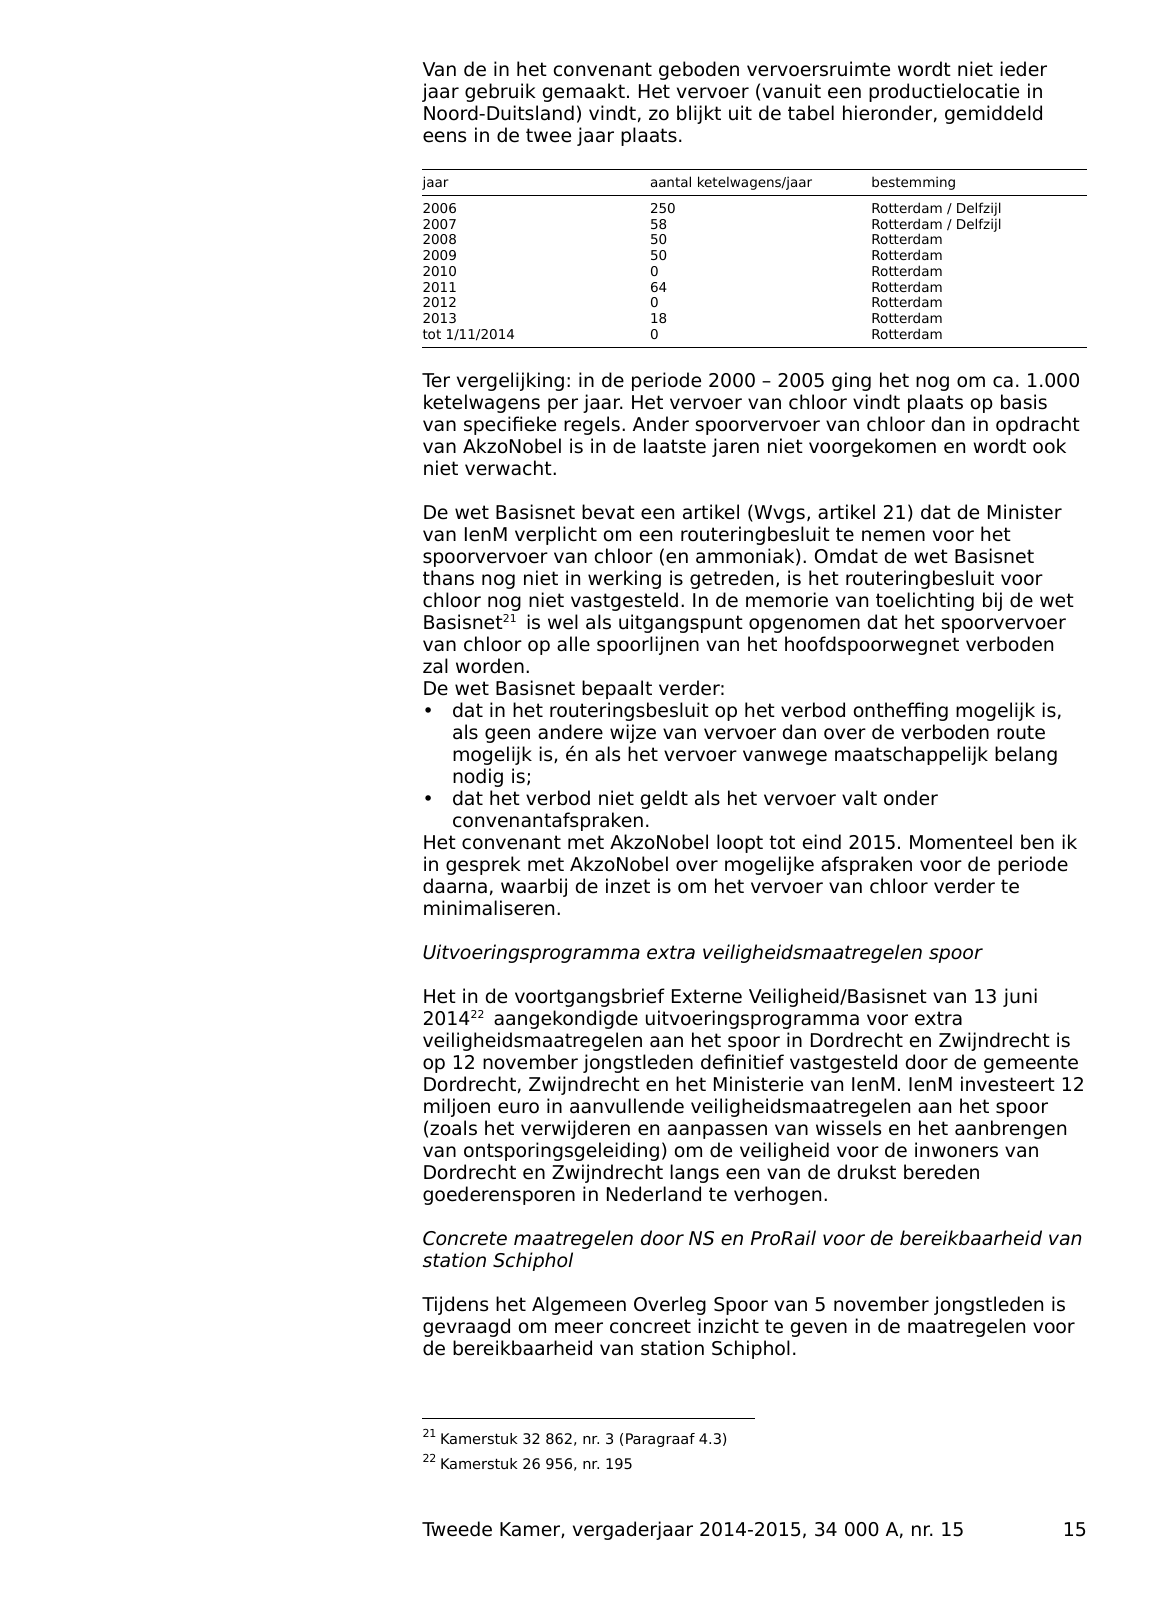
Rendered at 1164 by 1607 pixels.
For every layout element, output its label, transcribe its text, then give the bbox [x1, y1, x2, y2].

table_cell Rotterdam / Delfzijl [865, 216, 1087, 232]
table_cell 18 [644, 311, 865, 327]
table_cell 2009 [422, 248, 644, 264]
text Kamerstuk 32 862, nr. 3 (Paragraaf 4.3) [422, 1427, 1087, 1449]
table_header bestemming [865, 170, 1087, 195]
table_cell Rotterdam [865, 311, 1087, 327]
table_cell Rotterdam [865, 232, 1087, 248]
table_cell Rotterdam [865, 279, 1087, 295]
table_cell Rotterdam [865, 327, 1087, 347]
table_cell 58 [644, 216, 865, 232]
table_header aantal ketelwagens/jaar [644, 170, 865, 195]
table_cell 64 [644, 279, 865, 295]
text Ter vergelijking: in de periode 2000 – 2005 ging het nog om ca. 1.000 ketelwagens per jaar. Het vervoer van chloor vindt plaats op basis van specifieke regels. Ander spoorvervoer van chloor dan in opdracht van AkzoNobel is in de laatste jaren niet voorgekomen en wordt ook niet verwacht. [422, 370, 1087, 480]
table_cell Rotterdam [865, 264, 1087, 279]
table_cell Rotterdam [865, 248, 1087, 264]
text Van de in het convenant geboden vervoersruimte wordt niet ieder jaar gebruik gemaakt. Het vervoer (vanuit een productielocatie in Noord-Duitsland) vindt, zo blijkt uit de tabel hieronder, gemiddeld eens in de twee jaar plaats. [422, 59, 1087, 147]
text Tijdens het Algemeen Overleg Spoor van 5 november jongstleden is gevraagd om meer concreet inzicht te geven in de maatregelen voor de bereikbaarheid van station Schiphol. [422, 1294, 1087, 1360]
text Het convenant met AkzoNobel loopt tot eind 2015. Momenteel ben ik in gesprek met AkzoNobel over mogelijke afspraken voor de periode daarna, waarbij de inzet is om het vervoer van chloor verder te minimaliseren. [422, 832, 1087, 920]
table_cell 2007 [422, 216, 644, 232]
text • dat het verbod niet geldt als het vervoer valt onder convenantafspraken. [422, 788, 1087, 832]
table_cell 50 [644, 248, 865, 264]
text De wet Basisnet bevat een artikel (Wvgs, artikel 21) dat de Minister van IenM verplicht om een routeringbesluit te nemen voor het spoorvervoer van chloor (en ammoniak). Omdat de wet Basisnet thans nog niet in werking is getreden, is het routeringbesluit voor chloor nog niet vastgesteld. In de memorie van toelichting bij de wet Basisnet is wel als uitgangspunt opgenomen dat het spoorvervoer van chloor op alle spoorlijnen van het hoofdspoorwegnet verboden zal worden. [422, 502, 1087, 678]
table_cell 2013 [422, 311, 644, 327]
subtitle Uitvoeringsprogramma extra veiligheidsmaatregelen spoor [422, 942, 1087, 964]
table_cell 250 [644, 196, 865, 216]
table_cell 2012 [422, 295, 644, 311]
text Kamerstuk 26 956, nr. 195 [422, 1452, 1087, 1474]
table_cell 2008 [422, 232, 644, 248]
table_header jaar [422, 170, 644, 195]
table_cell Rotterdam / Delfzijl [865, 196, 1087, 216]
table_cell 0 [644, 295, 865, 311]
table_cell 0 [644, 327, 865, 347]
table_cell tot 1/11/2014 [422, 327, 644, 347]
text Het in de voortgangsbrief Externe Veiligheid/Basisnet van 13 juni 2014 aangekondigde uitvoeringsprogramma voor extra veiligheidsmaatregelen aan het spoor in Dordrecht en Zwijndrecht is op 12 november jongstleden definitief vastgesteld door de gemeente Dordrecht, Zwijndrecht en het Ministerie van IenM. IenM investeert 12 miljoen euro in aanvullende veiligheidsmaatregelen aan het spoor (zoals het verwijderen en aanpassen van wissels en het aanbrengen van ontsporingsgeleiding) om de veiligheid voor de inwoners van Dordrecht en Zwijndrecht langs een van de drukst bereden goederensporen in Nederland te verhogen. [422, 986, 1087, 1206]
text • dat in het routeringsbesluit op het verbod ontheffing mogelijk is, als geen andere wijze van vervoer dan over de verboden route mogelijk is, én als het vervoer vanwege maatschappelijk belang nodig is; [422, 700, 1087, 788]
table_cell 50 [644, 232, 865, 248]
table_cell 2011 [422, 279, 644, 295]
table_cell 2006 [422, 196, 644, 216]
table_cell 0 [644, 264, 865, 279]
table_cell 2010 [422, 264, 644, 279]
table_cell Rotterdam [865, 295, 1087, 311]
text De wet Basisnet bepaalt verder: [422, 678, 1087, 700]
subtitle Concrete maatregelen door NS en ProRail voor de bereikbaarheid van station Schiphol [422, 1228, 1087, 1272]
